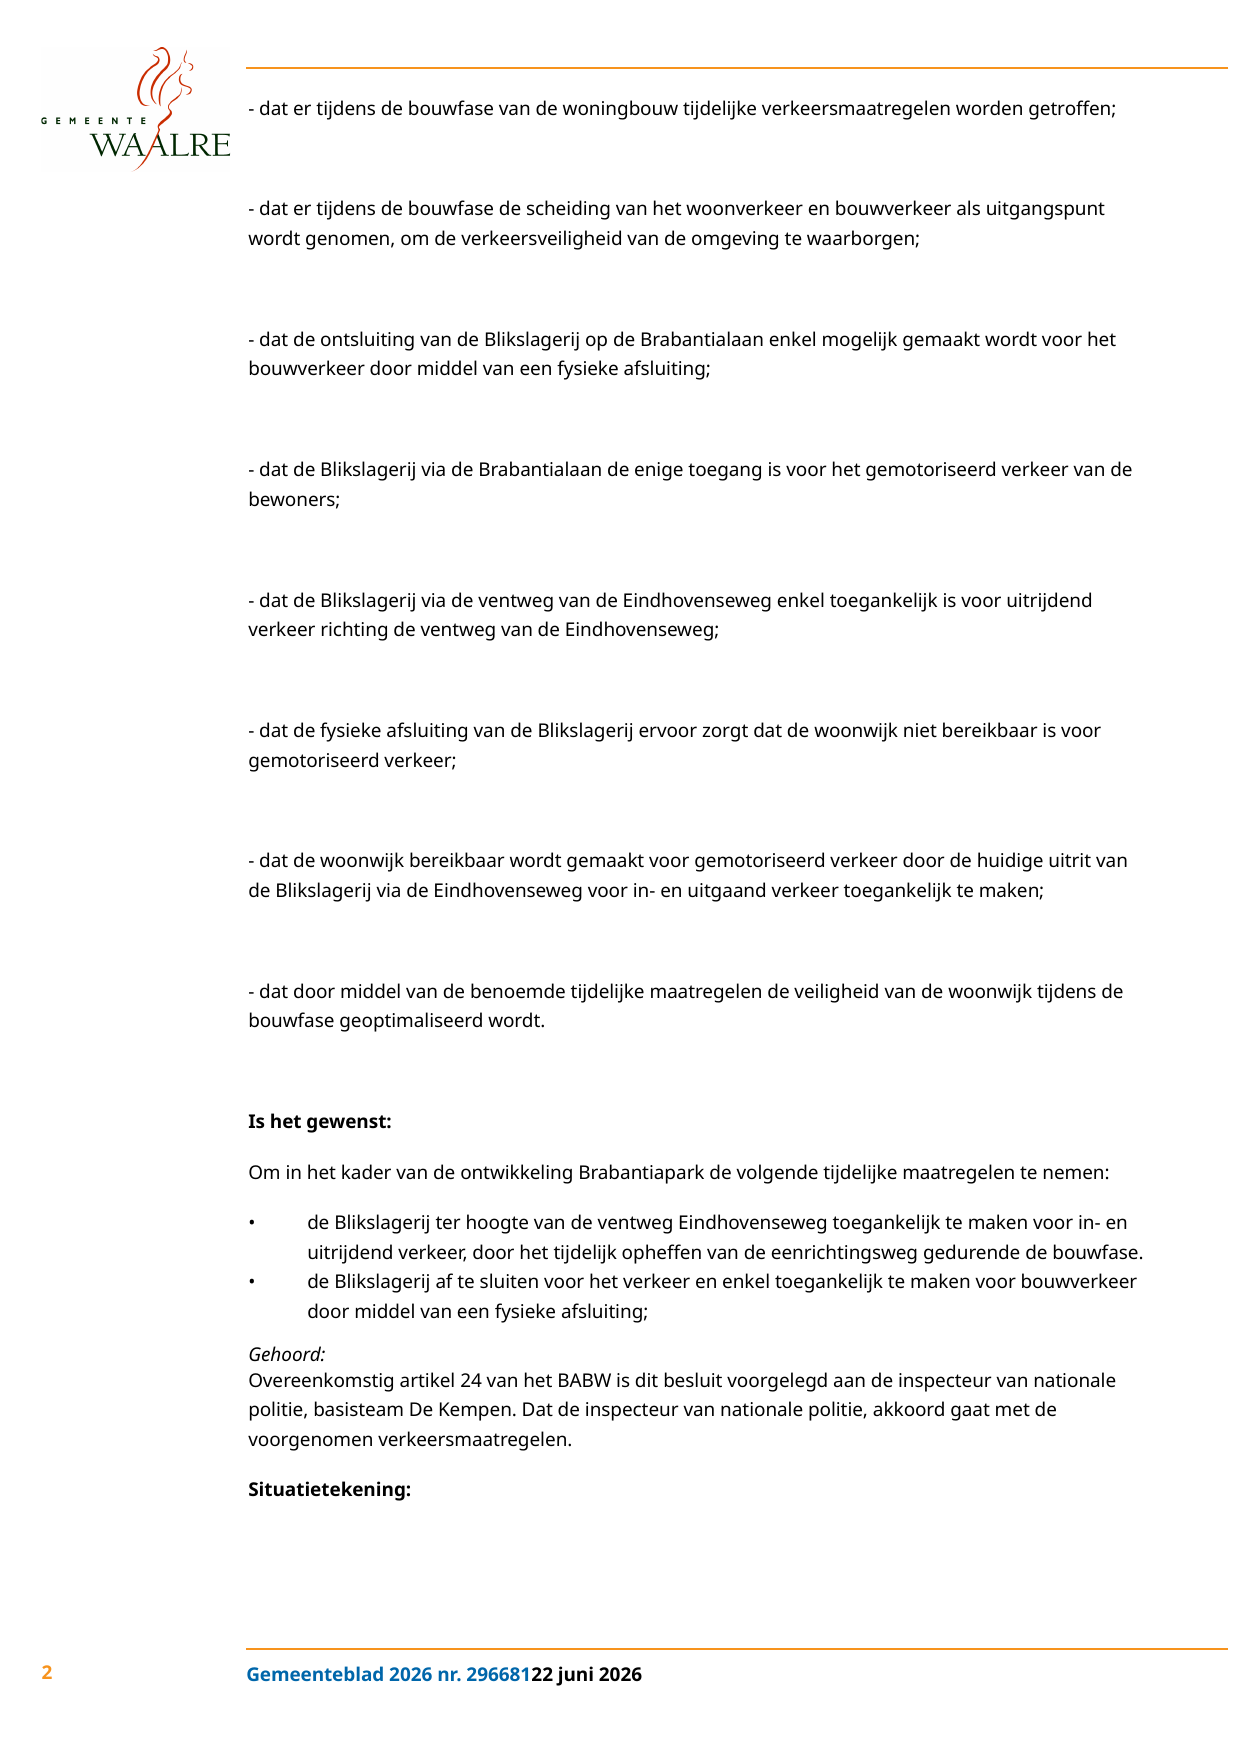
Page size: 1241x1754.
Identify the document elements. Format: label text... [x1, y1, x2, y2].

text - dat de fysieke afsluiting van de Blikslagerij ervoor zorgt dat de woonwijk niet bereikbaar is voor gemotoriseerd verkeer; [248, 717, 1152, 773]
text Gehoord: [248, 1341, 1152, 1367]
text Is het gewenst: [248, 1108, 1152, 1134]
picture [41, 47, 231, 172]
text - dat er tijdens de bouwfase de scheiding van het woonverkeer en bouwverkeer als uitgangspunt wordt genomen, om de verkeersveiligheid van de omgeving te waarborgen; [248, 196, 1152, 251]
text Overeenkomstig artikel 24 van het BABW is dit besluit voorgelegd aan de inspecteur van nationale politie, basisteam De Kempen. Dat de inspecteur van nationale politie, akkoord gaat met de voorgenomen verkeersmaatregelen. [248, 1367, 1152, 1452]
text Om in het kader van de ontwikkeling Brabantiapark de volgende tijdelijke maatregelen te nemen: [248, 1159, 1152, 1185]
list de Blikslagerij af te sluiten voor het verkeer en enkel toegankelijk te maken voor bouwverkeer door middel van een fysieke afsluiting; [248, 1268, 1152, 1324]
text - dat door middel van de benoemde tijdelijke maatregelen de veiligheid van de woonwijk tijdens de bouwfase geoptimaliseerd wordt. [248, 978, 1152, 1033]
text - dat de woonwijk bereikbaar wordt gemaakt voor gemotoriseerd verkeer door de huidige uitrit van de Blikslagerij via de Eindhovenseweg voor in- en uitgaand verkeer toegankelijk te maken; [248, 848, 1152, 903]
text - dat de Blikslagerij via de Brabantialaan de enige toegang is voor het gemotoriseerd verkeer van de bewoners; [248, 456, 1152, 512]
list de Blikslagerij ter hoogte van de ventweg Eindhovenseweg toegankelijk te maken voor in- en uitrijdend verkeer, door het tijdelijk opheffen van de eenrichtingsweg gedurende de bouwfase. [248, 1209, 1152, 1265]
text - dat de Blikslagerij via de ventweg van de Eindhovenseweg enkel toegankelijk is voor uitrijdend verkeer richting de ventweg van de Eindhovenseweg; [248, 587, 1152, 642]
text - dat de ontsluiting van de Blikslagerij op de Brabantialaan enkel mogelijk gemaakt wordt voor het bouwverkeer door middel van een fysieke afsluiting; [248, 326, 1152, 381]
text - dat er tijdens de bouwfase van de woningbouw tijdelijke verkeersmaatregelen worden getroffen; [248, 95, 1152, 121]
text Situatietekening: [248, 1477, 1152, 1502]
